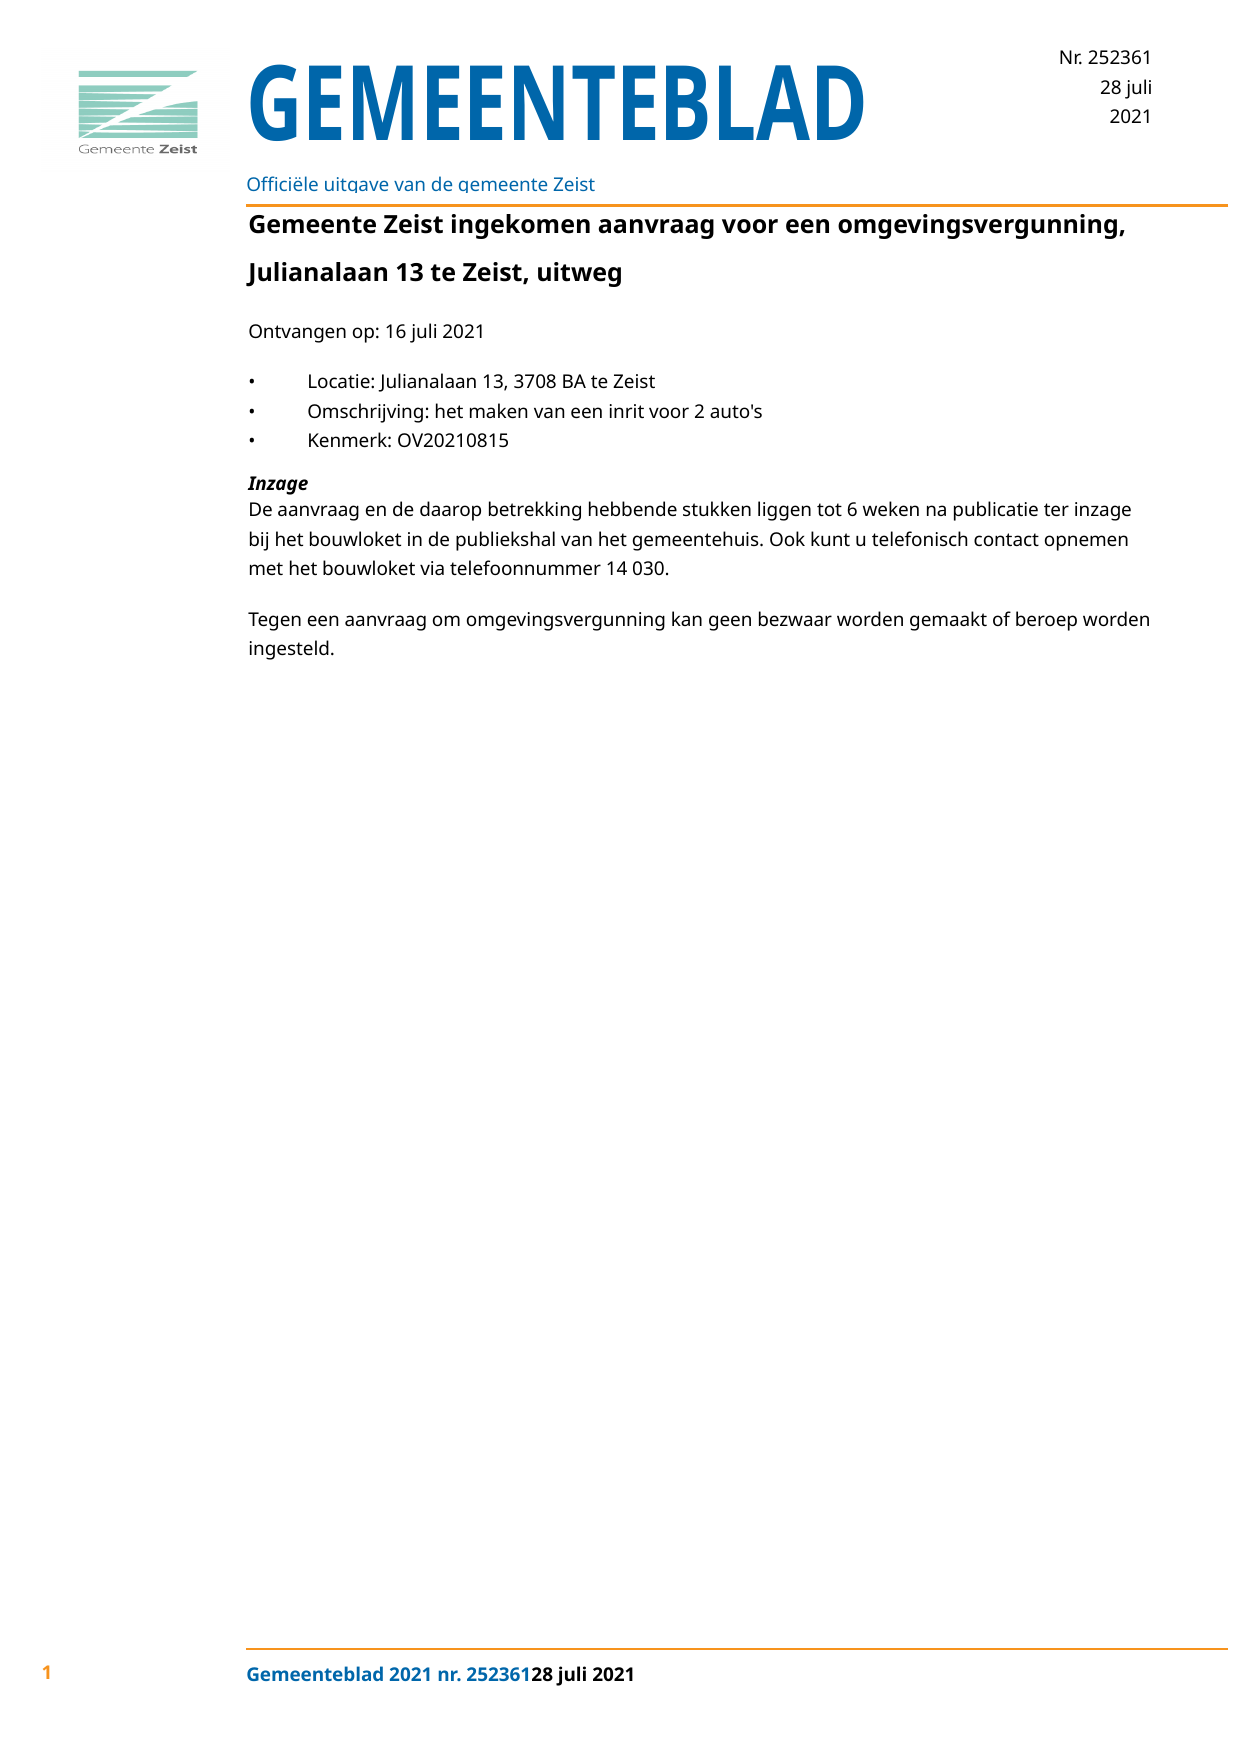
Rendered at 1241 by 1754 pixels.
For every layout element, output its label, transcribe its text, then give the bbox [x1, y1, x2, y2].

text De aanvraag en de daarop betrekking hebbende stukken liggen tot 6 weken na publicatie ter inzage bij het bouwloket in de publiekshal van het gemeentehuis. Ook kunt u telefonisch contact opnemen met het bouwloket via telefoonnummer 14 030. [248, 496, 1152, 581]
list Kenmerk: OV20210815 [248, 427, 1152, 453]
list Omschrijving: het maken van een inrit voor 2 auto's [248, 398, 1152, 424]
text Ontvangen op: 16 juli 2021 [248, 318, 1152, 344]
list Locatie: Julianalaan 13, 3708 BA te Zeist [248, 368, 1152, 394]
picture [41, 47, 231, 172]
text Tegen een aanvraag om omgevingsvergunning kan geen bezwaar worden gemaakt of beroep worden ingesteld. [248, 606, 1152, 661]
text Inzage [248, 471, 1152, 496]
text Gemeente Zeist ingekomen aanvraag voor een omgevingsvergunning, Julianalaan 13 te Zeist, uitweg [248, 207, 1152, 288]
